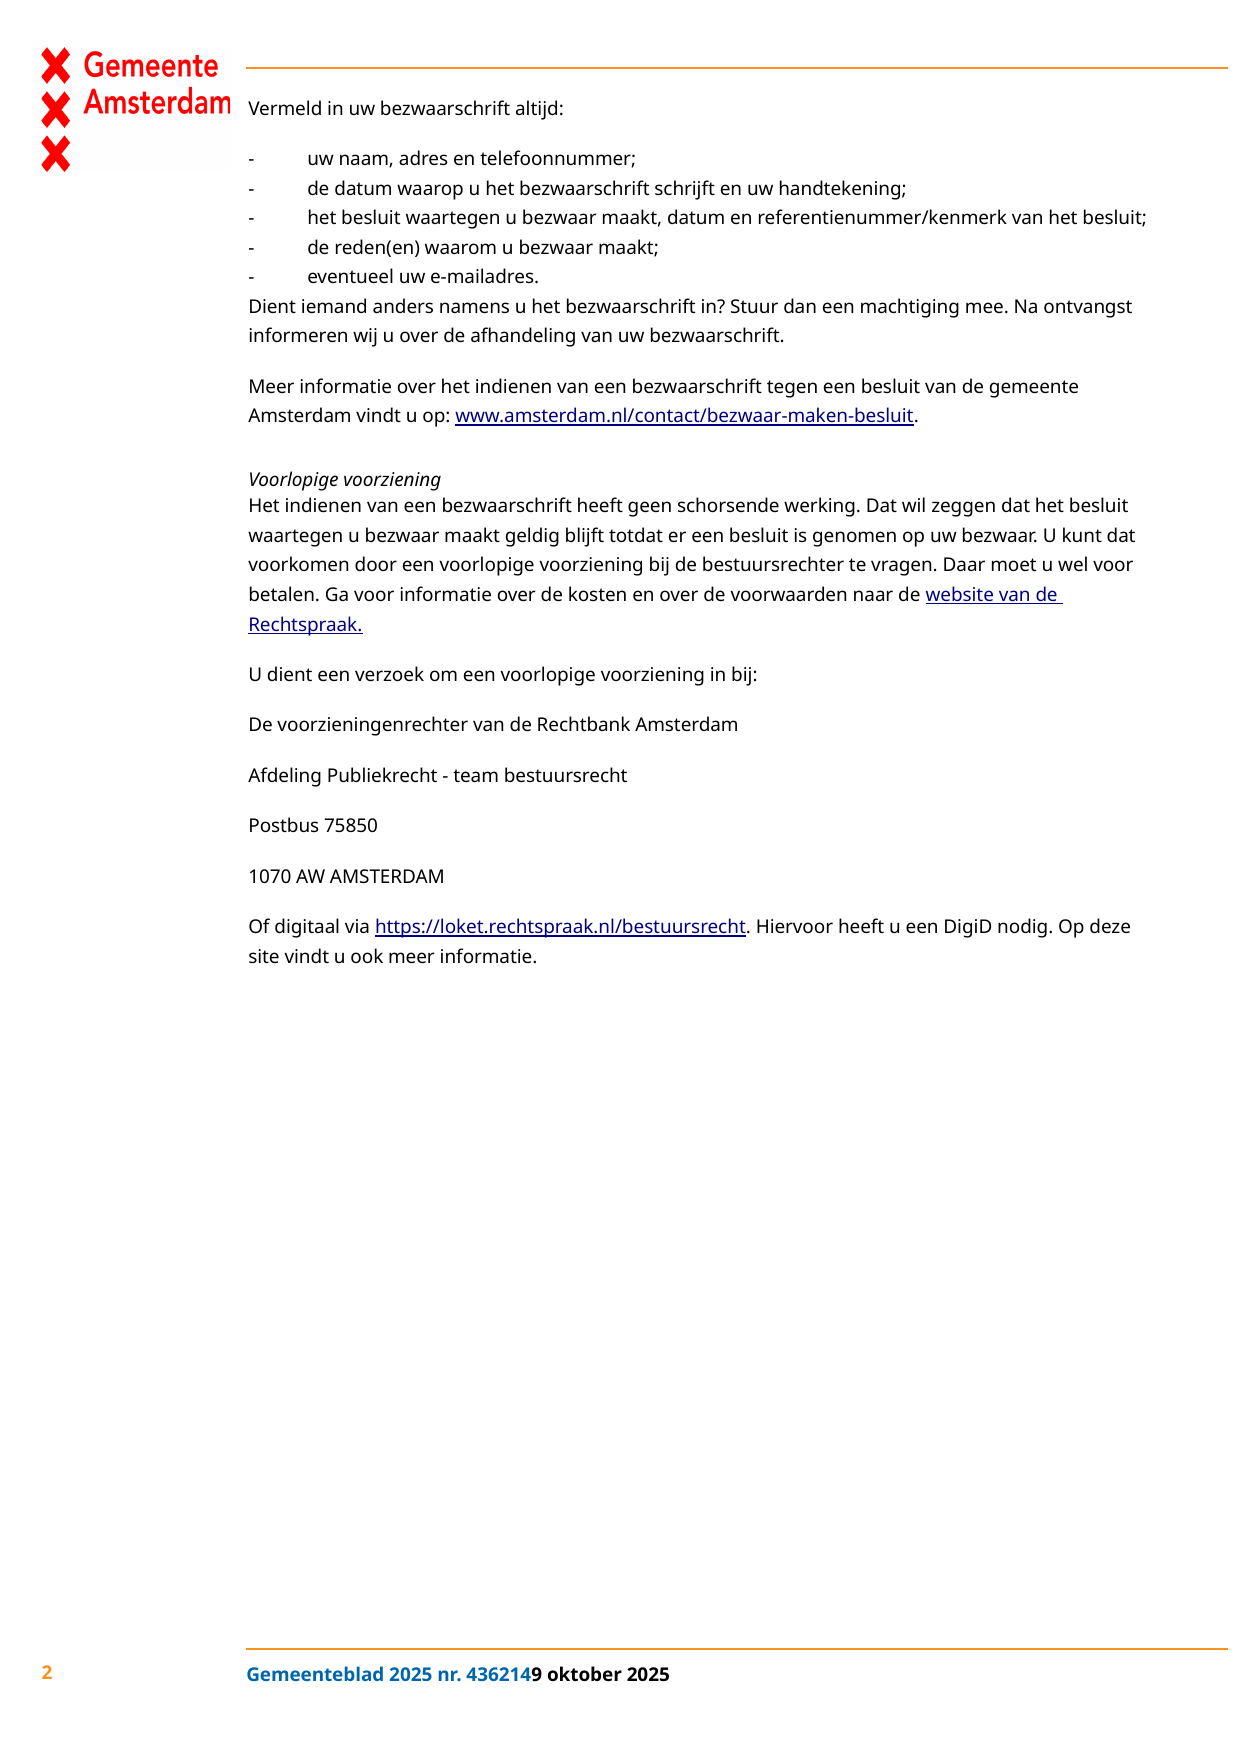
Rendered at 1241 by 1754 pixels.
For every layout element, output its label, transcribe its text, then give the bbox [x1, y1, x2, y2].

list eventueel uw e-mailadres. [248, 263, 1152, 289]
list de datum waarop u het bezwaarschrift schrijft en uw handtekening; [248, 175, 1152, 201]
text Postbus 75850 [248, 812, 1152, 838]
list uw naam, adres en telefoonnummer; [248, 145, 1152, 171]
text Afdeling Publiekrecht - team bestuursrecht [248, 762, 1152, 788]
text Dient iemand anders namens u het bezwaarschrift in? Stuur dan een machtiging mee. Na ontvangst informeren wij u over de afhandeling van uw bezwaarschrift. [248, 293, 1152, 348]
picture [41, 47, 231, 172]
text 1070 AW AMSTERDAM [248, 863, 1152, 888]
text Vermeld in uw bezwaarschrift altijd: [248, 95, 1152, 121]
list de reden(en) waarom u bezwaar maakt; [248, 234, 1152, 260]
text Meer informatie over het indienen van een bezwaarschrift tegen een besluit van de gemeente Amsterdam vindt u op: www.amsterdam.nl/contact/bezwaar-maken-besluit. [248, 373, 1152, 428]
text De voorzieningenrechter van de Rechtbank Amsterdam [248, 712, 1152, 737]
text Of digitaal via https://loket.rechtspraak.nl/bestuursrecht. Hiervoor heeft u een DigiD nodig. Op deze site vindt u ook meer informatie. [248, 913, 1152, 968]
text Voorlopige voorziening [248, 467, 1152, 492]
text Het indienen van een bezwaarschrift heeft geen schorsende werking. Dat wil zeggen dat het besluit waartegen u bezwaar maakt geldig blijft totdat er een besluit is genomen op uw bezwaar. U kunt dat voorkomen door een voorlopige voorziening bij de bestuursrechter te vragen. Daar moet u wel voor betalen. Ga voor informatie over de kosten en over de voorwaarden naar de website van de Rechtspraak. [248, 492, 1152, 636]
text U dient een verzoek om een voorlopige voorziening in bij: [248, 661, 1152, 687]
list het besluit waartegen u bezwaar maakt, datum en referentienummer/kenmerk van het besluit; [248, 204, 1152, 230]
